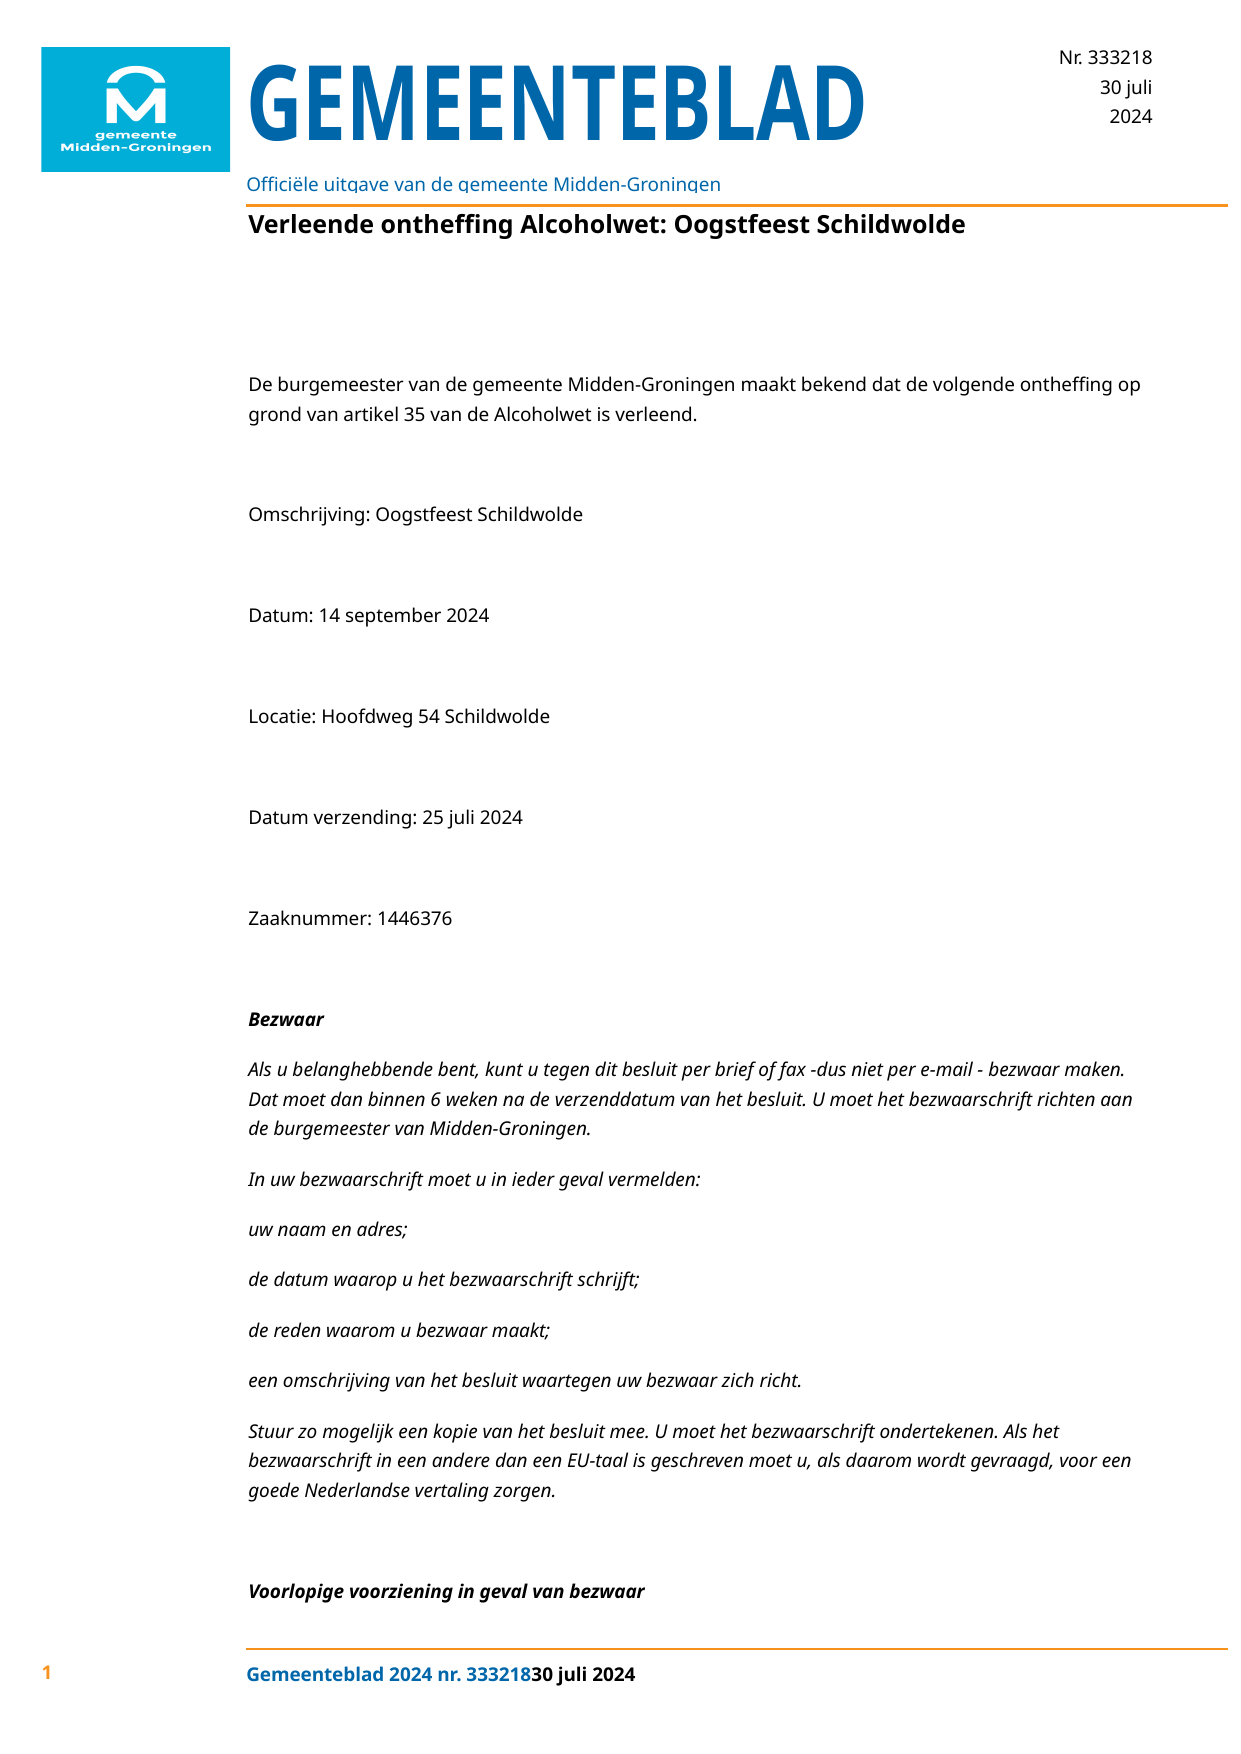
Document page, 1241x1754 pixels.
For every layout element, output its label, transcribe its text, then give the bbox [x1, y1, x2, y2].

text de datum waarop u het bezwaarschrift schrijft; [248, 1267, 1152, 1292]
text Als u belanghebbende bent, kunt u tegen dit besluit per brief of fax -dus niet per e-mail - bezwaar maken. Dat moet dan binnen 6 weken na de verzenddatum van het besluit. U moet het bezwaarschrift richten aan de burgemeester van Midden-Groningen. [248, 1056, 1152, 1141]
text Datum: 14 september 2024 [248, 602, 1152, 628]
text In uw bezwaarschrift moet u in ieder geval vermelden: [248, 1166, 1152, 1191]
text uw naam en adres; [248, 1216, 1152, 1242]
text Locatie: Hoofdweg 54 Schildwolde [248, 703, 1152, 729]
text Omschrijving: Oogstfeest Schildwolde [248, 502, 1152, 527]
text Bezwaar [248, 1006, 1152, 1031]
text Verleende ontheffing Alcoholwet: Oogstfeest Schildwolde [248, 207, 1152, 241]
text Voorlopige voorziening in geval van bezwaar [248, 1578, 1152, 1603]
text een omschrijving van het besluit waartegen uw bezwaar zich richt. [248, 1367, 1152, 1393]
text de reden waarom u bezwaar maakt; [248, 1317, 1152, 1343]
picture [184, 146, 190, 153]
picture [107, 89, 165, 122]
picture [108, 66, 164, 82]
text Stuur zo mogelijk een kopie van het besluit mee. U moet het bezwaarschrift ondertekenen. Als het bezwaarschrift in een andere dan een EU-taal is geschreven moet u, als daarom wordt gevraagd, voor een goede Nederlandse vertaling zorgen. [248, 1418, 1152, 1503]
text Zaaknummer: 1446376 [248, 905, 1152, 931]
text De burgemeester van de gemeente Midden-Groningen maakt bekend dat de volgende ontheffing op grond van artikel 35 van de Alcoholwet is verleend. [248, 371, 1152, 426]
text Datum verzending: 25 juli 2024 [248, 804, 1152, 830]
